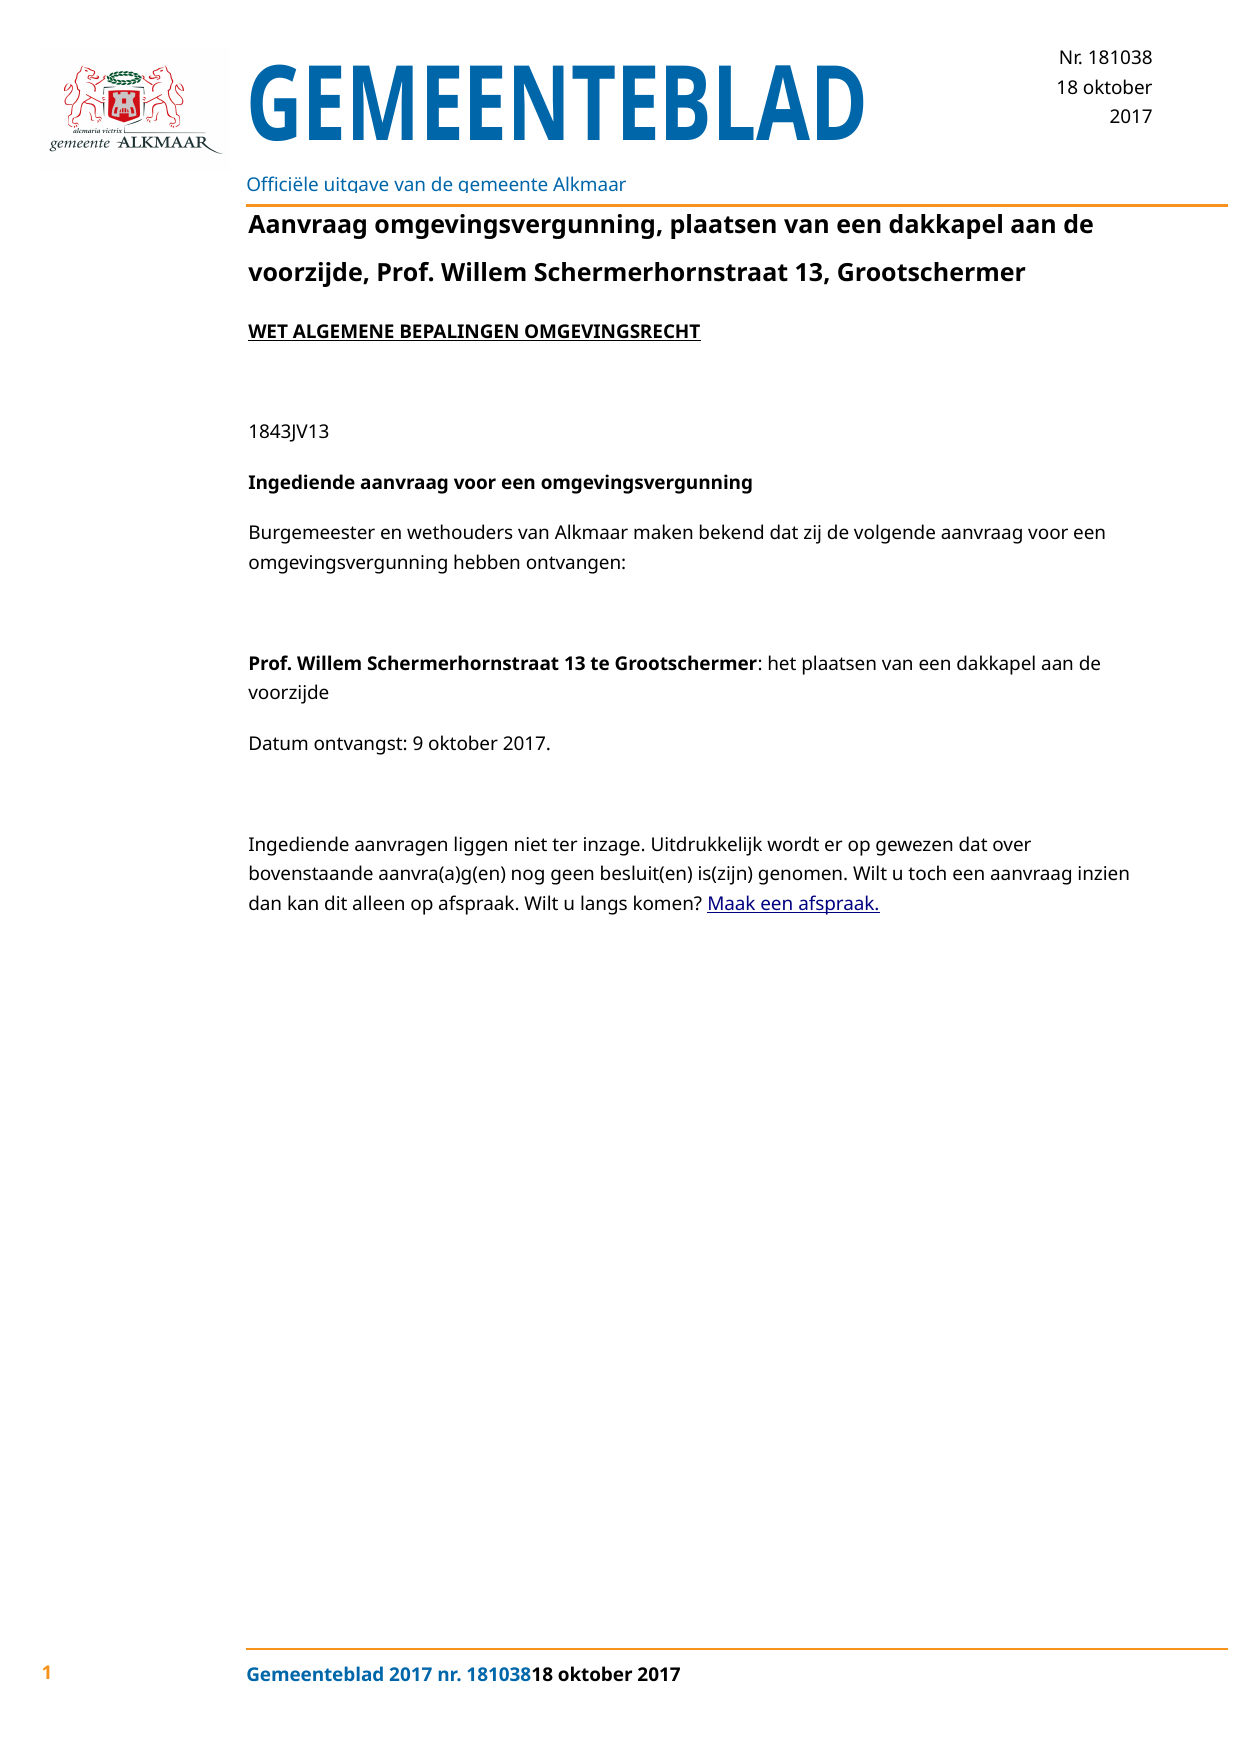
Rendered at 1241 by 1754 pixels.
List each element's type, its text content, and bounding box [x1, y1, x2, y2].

text Burgemeester en wethouders van Alkmaar maken bekend dat zij de volgende aanvraag voor een omgevingsvergunning hebben ontvangen: [248, 519, 1152, 575]
text Ingediende aanvraag voor een omgevingsvergunning [248, 469, 1152, 495]
text WET ALGEMENE BEPALINGEN OMGEVINGSRECHT [248, 318, 1152, 344]
picture [41, 47, 231, 172]
text Datum ontvangst: 9 oktober 2017. [248, 730, 1152, 756]
text Ingediende aanvragen liggen niet ter inzage. Uitdrukkelijk wordt er op gewezen dat over bovenstaande aanvra(a)g(en) nog geen besluit(en) is(zijn) genomen. Wilt u toch een aanvraag inzien dan kan dit alleen op afspraak. Wilt u langs komen? Maak een afspraak. [248, 831, 1152, 916]
text Aanvraag omgevingsvergunning, plaatsen van een dakkapel aan de voorzijde, Prof. Willem Schermerhornstraat 13, Grootschermer [248, 207, 1152, 288]
text 1843JV13 [248, 419, 1152, 444]
text Prof. Willem Schermerhornstraat 13 te Grootschermer: het plaatsen van een dakkapel aan de voorzijde [248, 650, 1152, 705]
